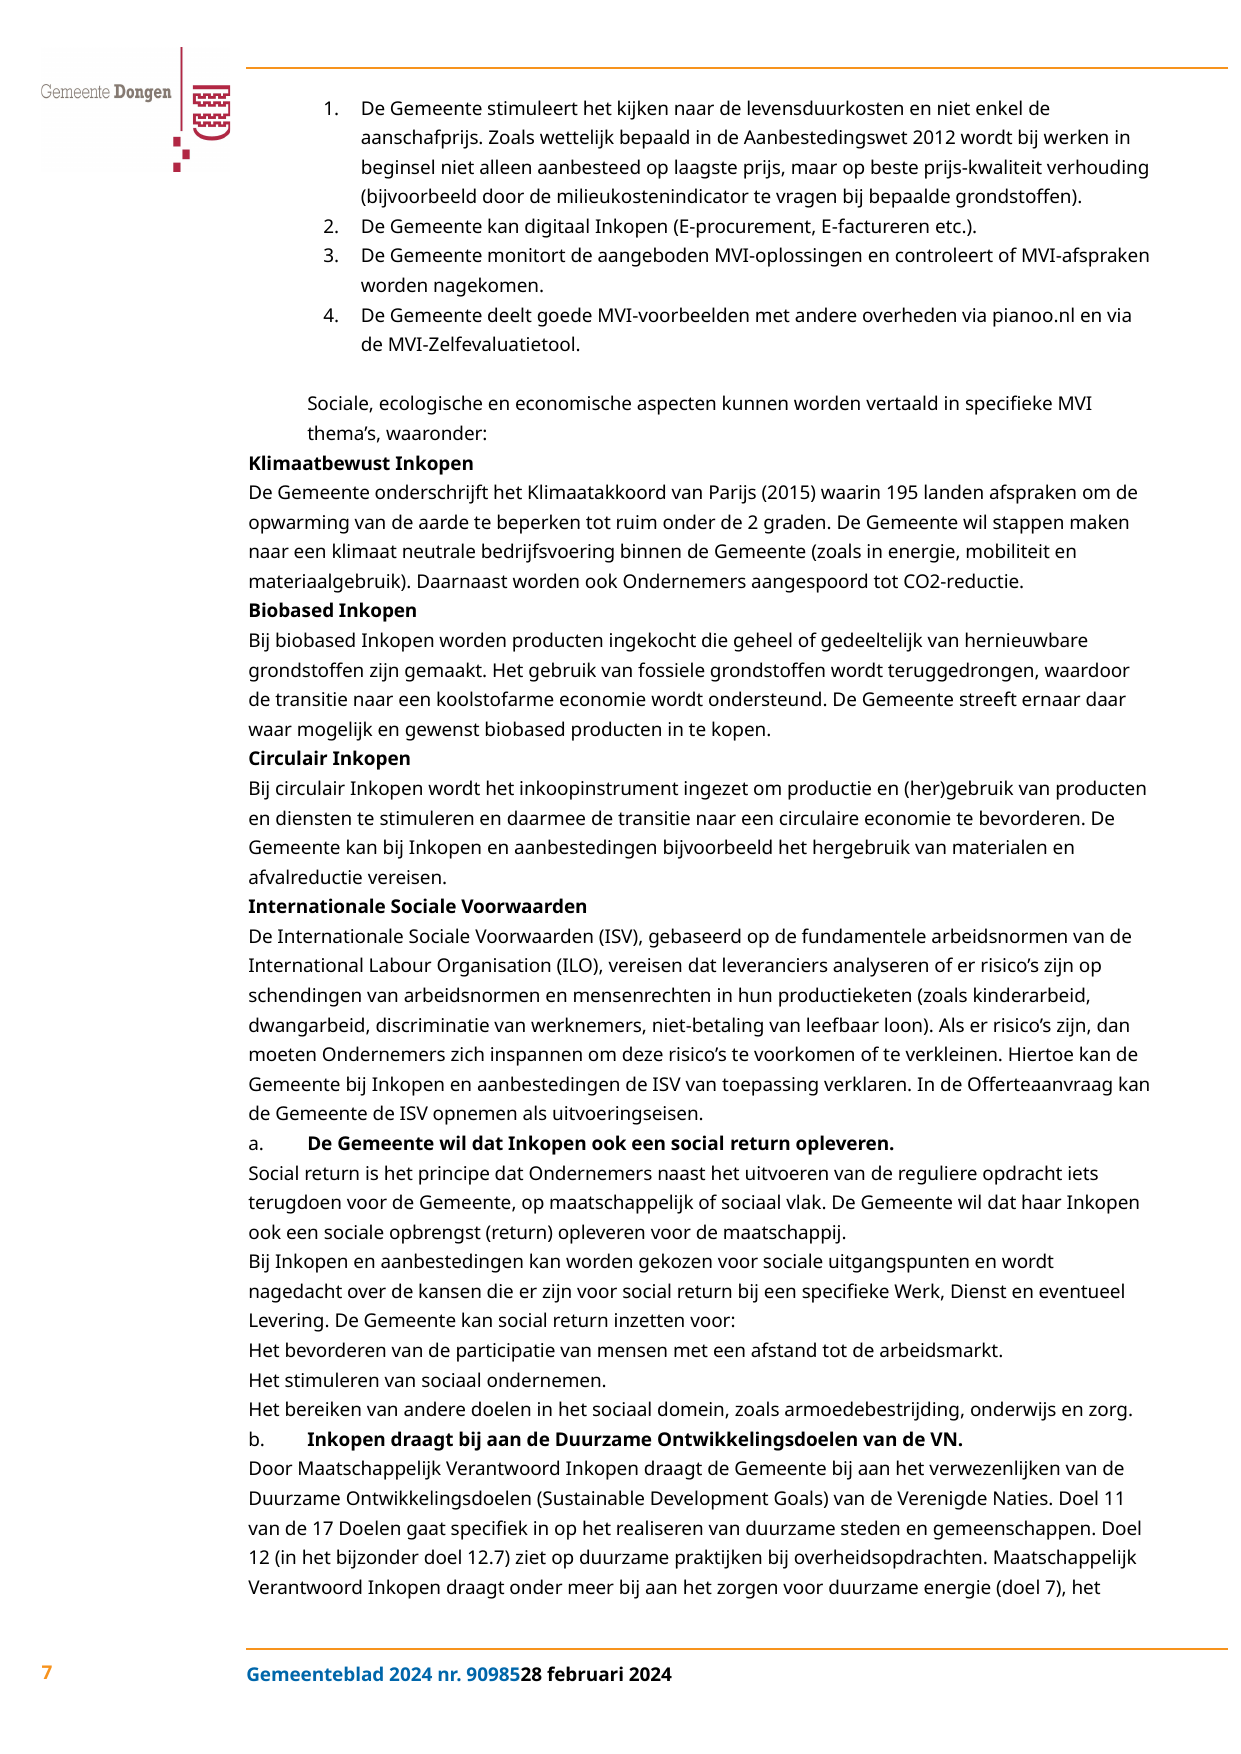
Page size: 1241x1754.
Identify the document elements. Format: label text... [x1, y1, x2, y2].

list Sociale, ecologische en economische aspecten kunnen worden vertaald in specifieke MVI thema’s, waaronder: [248, 391, 1152, 446]
list De Gemeente kan digitaal Inkopen (E-procurement, E-factureren etc.). [323, 213, 1152, 239]
picture [41, 47, 231, 172]
text De Gemeente onderschrijft het Klimaatakkoord van Parijs (2015) waarin 195 landen afspraken om de opwarming van de aarde te beperken tot ruim onder de 2 graden. De Gemeente wil stappen maken naar een klimaat neutrale bedrijfsvoering binnen de Gemeente (zoals in energie, mobiliteit en materiaalgebruik). Daarnaast worden ook Ondernemers aangespoord tot CO2-reductie. [248, 479, 1152, 594]
list De Gemeente monitort de aangeboden MVI-oplossingen en controleert of MVI-afspraken worden nagekomen. [323, 243, 1152, 298]
text Bij biobased Inkopen worden producten ingekocht die geheel of gedeeltelijk van hernieuwbare grondstoffen zijn gemaakt. Het gebruik van fossiele grondstoffen wordt teruggedrongen, waardoor de transitie naar een koolstofarme economie wordt ondersteund. De Gemeente streeft ernaar daar waar mogelijk en gewenst biobased producten in te kopen. [248, 627, 1152, 742]
text Klimaatbewust Inkopen [248, 450, 1152, 476]
list De Gemeente wil dat Inkopen ook een social return opleveren. [248, 1130, 1152, 1156]
list Inkopen draagt bij aan de Duurzame Ontwikkelingsdoelen van de VN. [248, 1426, 1152, 1452]
text Bij circulair Inkopen wordt het inkoopinstrument ingezet om productie en (her)gebruik van producten en diensten te stimuleren en daarmee de transitie naar een circulaire economie te bevorderen. De Gemeente kan bij Inkopen en aanbestedingen bijvoorbeeld het hergebruik van materialen en afvalreductie vereisen. [248, 775, 1152, 890]
text Het stimuleren van sociaal ondernemen. [248, 1367, 1152, 1393]
text Door Maatschappelijk Verantwoord Inkopen draagt de Gemeente bij aan het verwezenlijken van de Duurzame Ontwikkelingsdoelen (Sustainable Development Goals) van de Verenigde Naties. Doel 11 van de 17 Doelen gaat specifiek in op het realiseren van duurzame steden en gemeenschappen. Doel 12 (in het bijzonder doel 12.7) ziet op duurzame praktijken bij overheidsopdrachten. Maatschappelijk Verantwoord Inkopen draagt onder meer bij aan het zorgen voor duurzame energie (doel 7), het [248, 1456, 1152, 1600]
list De Gemeente stimuleert het kijken naar de levensduurkosten en niet enkel de aanschafprijs. Zoals wettelijk bepaald in de Aanbestedingswet 2012 wordt bij werken in beginsel niet alleen aanbesteed op laagste prijs, maar op beste prijs-kwaliteit verhouding (bijvoorbeeld door de milieukostenindicator te vragen bij bepaalde grondstoffen). [323, 95, 1152, 209]
text Biobased Inkopen [248, 598, 1152, 623]
text Het bereiken van andere doelen in het sociaal domein, zoals armoedebestrijding, onderwijs en zorg. [248, 1396, 1152, 1422]
text Internationale Sociale Voorwaarden [248, 893, 1152, 919]
text Bij Inkopen en aanbestedingen kan worden gekozen voor sociale uitgangspunten en wordt nagedacht over de kansen die er zijn voor social return bij een specifieke Werk, Dienst en eventueel Levering. De Gemeente kan social return inzetten voor: [248, 1248, 1152, 1333]
text Het bevorderen van de participatie van mensen met een afstand tot de arbeidsmarkt. [248, 1337, 1152, 1363]
text Social return is het principe dat Ondernemers naast het uitvoeren van de reguliere opdracht iets terugdoen voor de Gemeente, op maatschappelijk of sociaal vlak. De Gemeente wil dat haar Inkopen ook een sociale opbrengst (return) opleveren voor de maatschappij. [248, 1160, 1152, 1245]
text De Internationale Sociale Voorwaarden (ISV), gebaseerd op de fundamentele arbeidsnormen van de International Labour Organisation (ILO), vereisen dat leveranciers analyseren of er risico’s zijn op schendingen van arbeidsnormen en mensenrechten in hun productieketen (zoals kinderarbeid, dwangarbeid, discriminatie van werknemers, niet-betaling van leefbaar loon). Als er risico’s zijn, dan moeten Ondernemers zich inspannen om deze risico’s te voorkomen of te verkleinen. Hiertoe kan de Gemeente bij Inkopen en aanbestedingen de ISV van toepassing verklaren. In de Offerteaanvraag kan de Gemeente de ISV opnemen als uitvoeringseisen. [248, 923, 1152, 1126]
text Circulair Inkopen [248, 746, 1152, 771]
list De Gemeente deelt goede MVI-voorbeelden met andere overheden via pianoo.nl en via de MVI-Zelfevaluatietool. [323, 302, 1152, 357]
